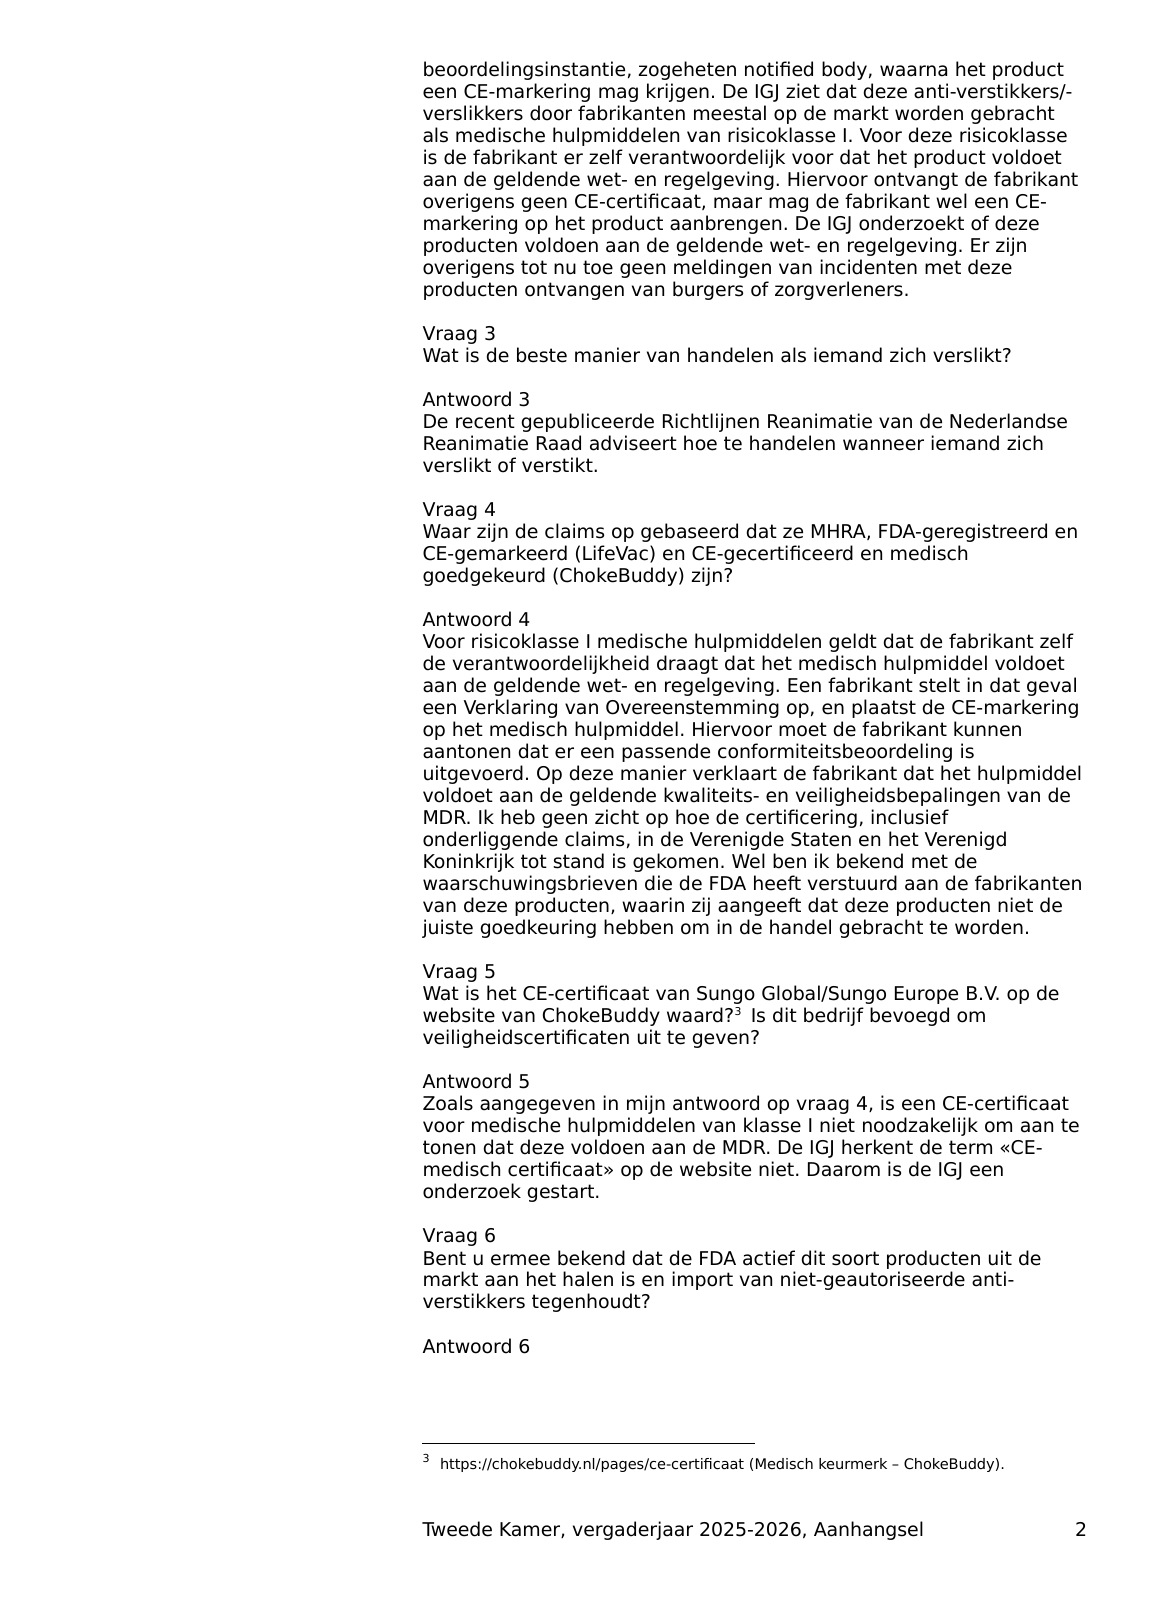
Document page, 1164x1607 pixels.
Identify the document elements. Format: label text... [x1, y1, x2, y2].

text Wat is de beste manier van handelen als iemand zich verslikt? [422, 345, 1087, 367]
text Vraag 4 [422, 499, 1087, 521]
text Bent u ermee bekend dat de FDA actief dit soort producten uit de markt aan het halen is en import van niet-geautoriseerde anti-verstikkers tegenhoudt? [422, 1247, 1087, 1313]
text Zoals aangegeven in mijn antwoord op vraag 4, is een CE-certificaat voor medische hulpmiddelen van klasse I niet noodzakelijk om aan te tonen dat deze voldoen aan de MDR. De IGJ herkent de term «CE-medisch certificaat» op de website niet. Daarom is de IGJ een onderzoek gestart. [422, 1093, 1087, 1203]
text Waar zijn de claims op gebaseerd dat ze MHRA, FDA-geregistreerd en CE-gemarkeerd (LifeVac) en CE-gecertificeerd en medisch goedgekeurd (ChokeBuddy) zijn? [422, 521, 1087, 587]
text Vraag 6 [422, 1225, 1087, 1247]
text Vraag 5 [422, 961, 1087, 983]
text Vraag 3 [422, 323, 1087, 345]
text Voor risicoklasse I medische hulpmiddelen geldt dat de fabrikant zelf de verantwoordelijkheid draagt dat het medisch hulpmiddel voldoet aan de geldende wet- en regelgeving. Een fabrikant stelt in dat geval een Verklaring van Overeenstemming op, en plaatst de CE-markering op het medisch hulpmiddel. Hiervoor moet de fabrikant kunnen aantonen dat er een passende conformiteitsbeoordeling is uitgevoerd. Op deze manier verklaart de fabrikant dat het hulpmiddel voldoet aan de geldende kwaliteits- en veiligheidsbepalingen van de MDR. Ik heb geen zicht op hoe de certificering, inclusief onderliggende claims, in de Verenigde Staten en het Verenigd Koninkrijk tot stand is gekomen. Wel ben ik bekend met de waarschuwingsbrieven die de FDA heeft verstuurd aan de fabrikanten van deze producten, waarin zij aangeeft dat deze producten niet de juiste goedkeuring hebben om in de handel gebracht te worden. [422, 631, 1087, 939]
text Antwoord 4 [422, 609, 1087, 631]
text beoordelingsinstantie, zogeheten notified body, waarna het product een CE-markering mag krijgen. De IGJ ziet dat deze anti-verstikkers/-verslikkers door fabrikanten meestal op de markt worden gebracht als medische hulpmiddelen van risicoklasse I. Voor deze risicoklasse is de fabrikant er zelf verantwoordelijk voor dat het product voldoet aan de geldende wet- en regelgeving. Hiervoor ontvangt de fabrikant overigens geen CE-certificaat, maar mag de fabrikant wel een CE-markering op het product aanbrengen. De IGJ onderzoekt of deze producten voldoen aan de geldende wet- en regelgeving. Er zijn overigens tot nu toe geen meldingen van incidenten met deze producten ontvangen van burgers of zorgverleners. [422, 59, 1087, 301]
text Antwoord 3 [422, 389, 1087, 411]
text De recent gepubliceerde Richtlijnen Reanimatie van de Nederlandse Reanimatie Raad adviseert hoe te handelen wanneer iemand zich verslikt of verstikt. [422, 411, 1087, 477]
text Antwoord 5 [422, 1071, 1087, 1093]
text https://chokebuddy.nl/pages/ce-certificaat (Medisch keurmerk – ChokeBuddy). [422, 1452, 1087, 1474]
text Wat is het CE-certificaat van Sungo Global/Sungo Europe B.V. op de website van ChokeBuddy waard? Is dit bedrijf bevoegd om veiligheidscertificaten uit te geven? [422, 983, 1087, 1049]
text Antwoord 6 [422, 1336, 1087, 1357]
